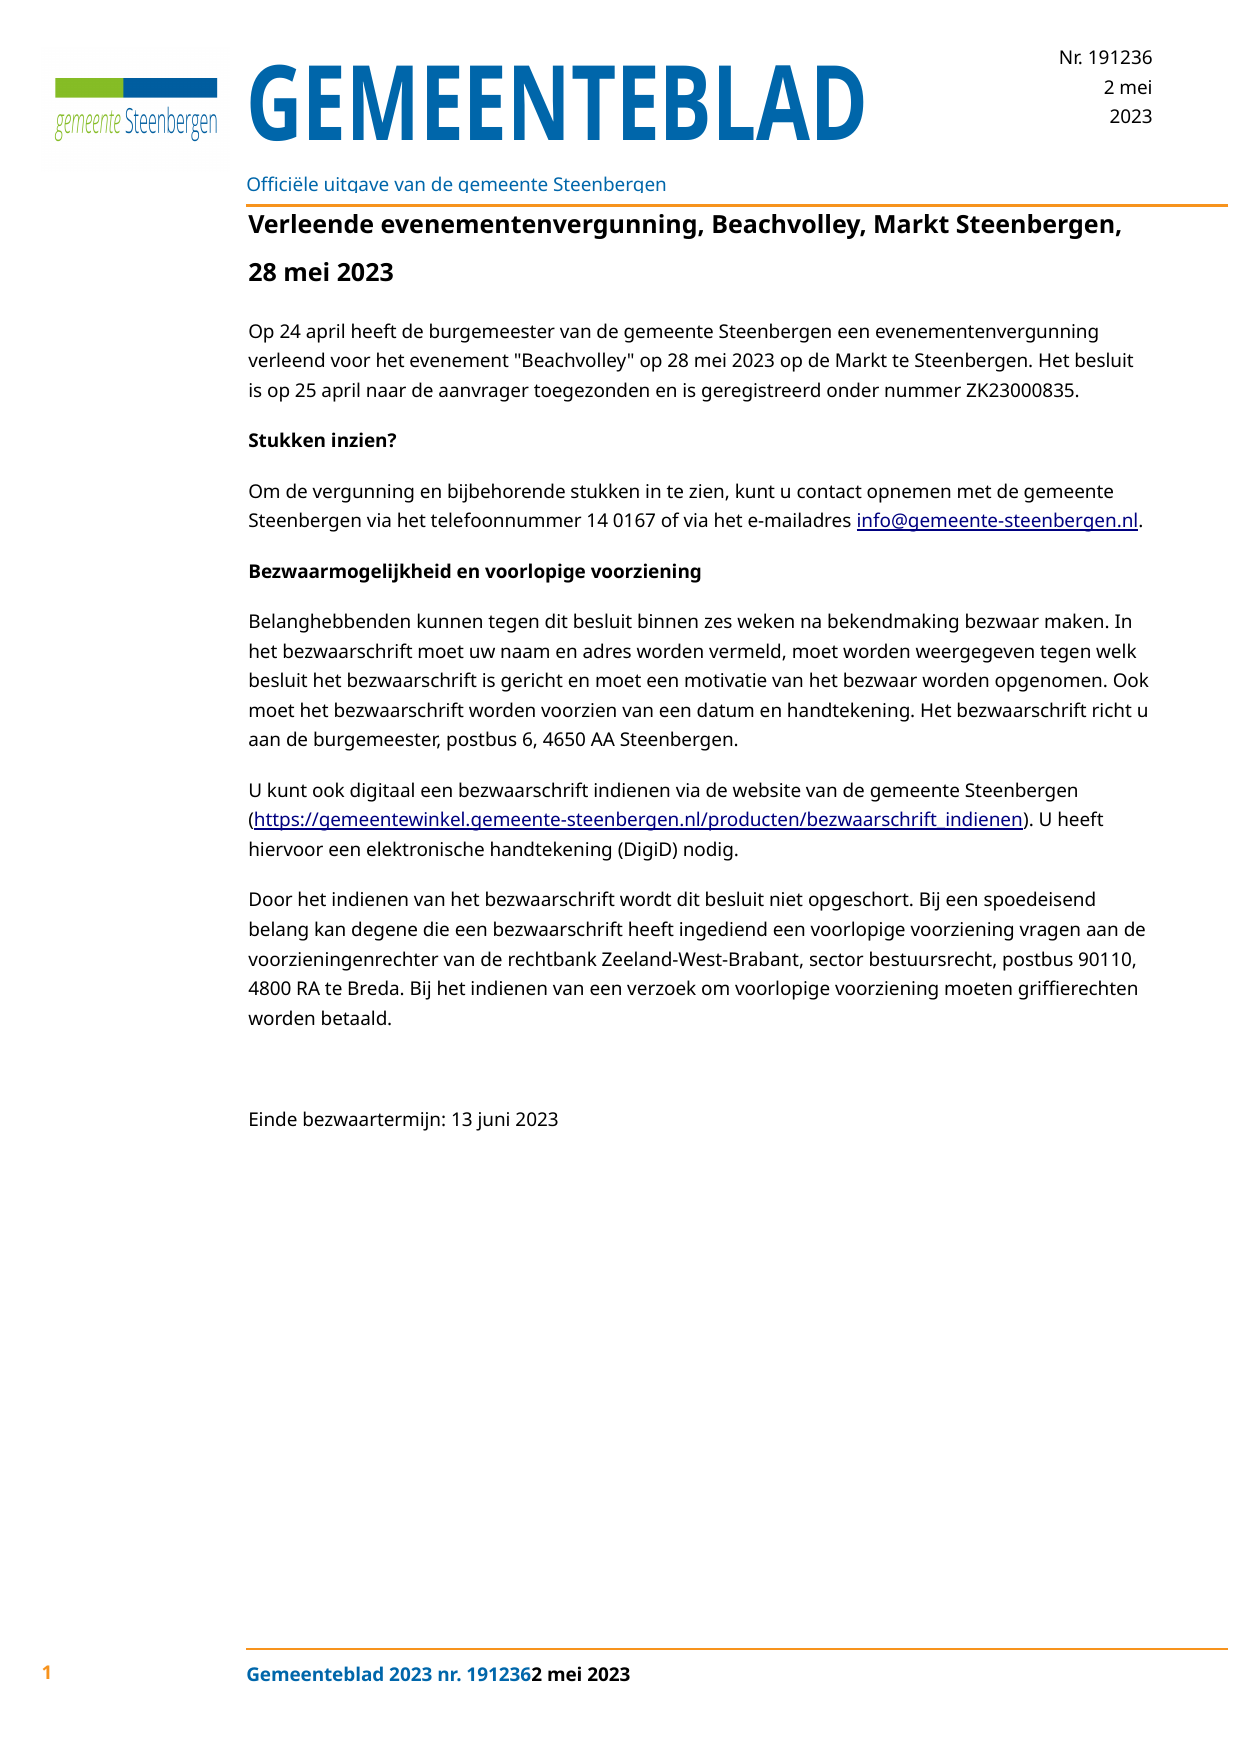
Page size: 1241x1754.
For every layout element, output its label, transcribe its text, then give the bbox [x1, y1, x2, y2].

text Belanghebbenden kunnen tegen dit besluit binnen zes weken na bekendmaking bezwaar maken. In het bezwaarschrift moet uw naam en adres worden vermeld, moet worden weergegeven tegen welk besluit het bezwaarschrift is gericht en moet een motivatie van het bezwaar worden opgenomen. Ook moet het bezwaarschrift worden voorzien van een datum en handtekening. Het bezwaarschrift richt u aan de burgemeester, postbus 6, 4650 AA Steenbergen. [248, 608, 1152, 752]
text Einde bezwaartermijn: 13 juni 2023 [248, 1106, 1152, 1132]
text Om de vergunning en bijbehorende stukken in te zien, kunt u contact opnemen met de gemeente Steenbergen via het telefoonnummer 14 0167 of via het e-mailadres info@gemeente-steenbergen.nl. [248, 478, 1152, 533]
text Bezwaarmogelijkheid en voorlopige voorziening [248, 558, 1152, 584]
text ­ [248, 1055, 1152, 1081]
text Stukken inzien? [248, 427, 1152, 453]
picture [41, 47, 231, 172]
text U kunt ook digitaal een bezwaarschrift indienen via de website van de gemeente Steenbergen (https://gemeentewinkel.gemeente-steenbergen.nl/producten/bezwaarschrift_indienen). U heeft hiervoor een elektronische handtekening (DigiD) nodig. [248, 777, 1152, 862]
text Op 24 april heeft de burgemeester van de gemeente Steenbergen een evenementenvergunning verleend voor het evenement "Beachvolley" op 28 mei 2023 op de Markt te Steenbergen. Het besluit is op 25 april naar de aanvrager toegezonden en is geregistreerd onder nummer ZK23000835. [248, 318, 1152, 403]
text Door het indienen van het bezwaarschrift wordt dit besluit niet opgeschort. Bij een spoedeisend belang kan degene die een bezwaarschrift heeft ingediend een voorlopige voorziening vragen aan de voorzieningenrechter van de rechtbank Zeeland-West-Brabant, sector bestuursrecht, postbus 90110, 4800 RA te Breda. Bij het indienen van een verzoek om voorlopige voorziening moeten griffierechten worden betaald. [248, 887, 1152, 1031]
text Verleende evenementenvergunning, Beachvolley, Markt Steenbergen, 28 mei 2023 [248, 207, 1152, 288]
